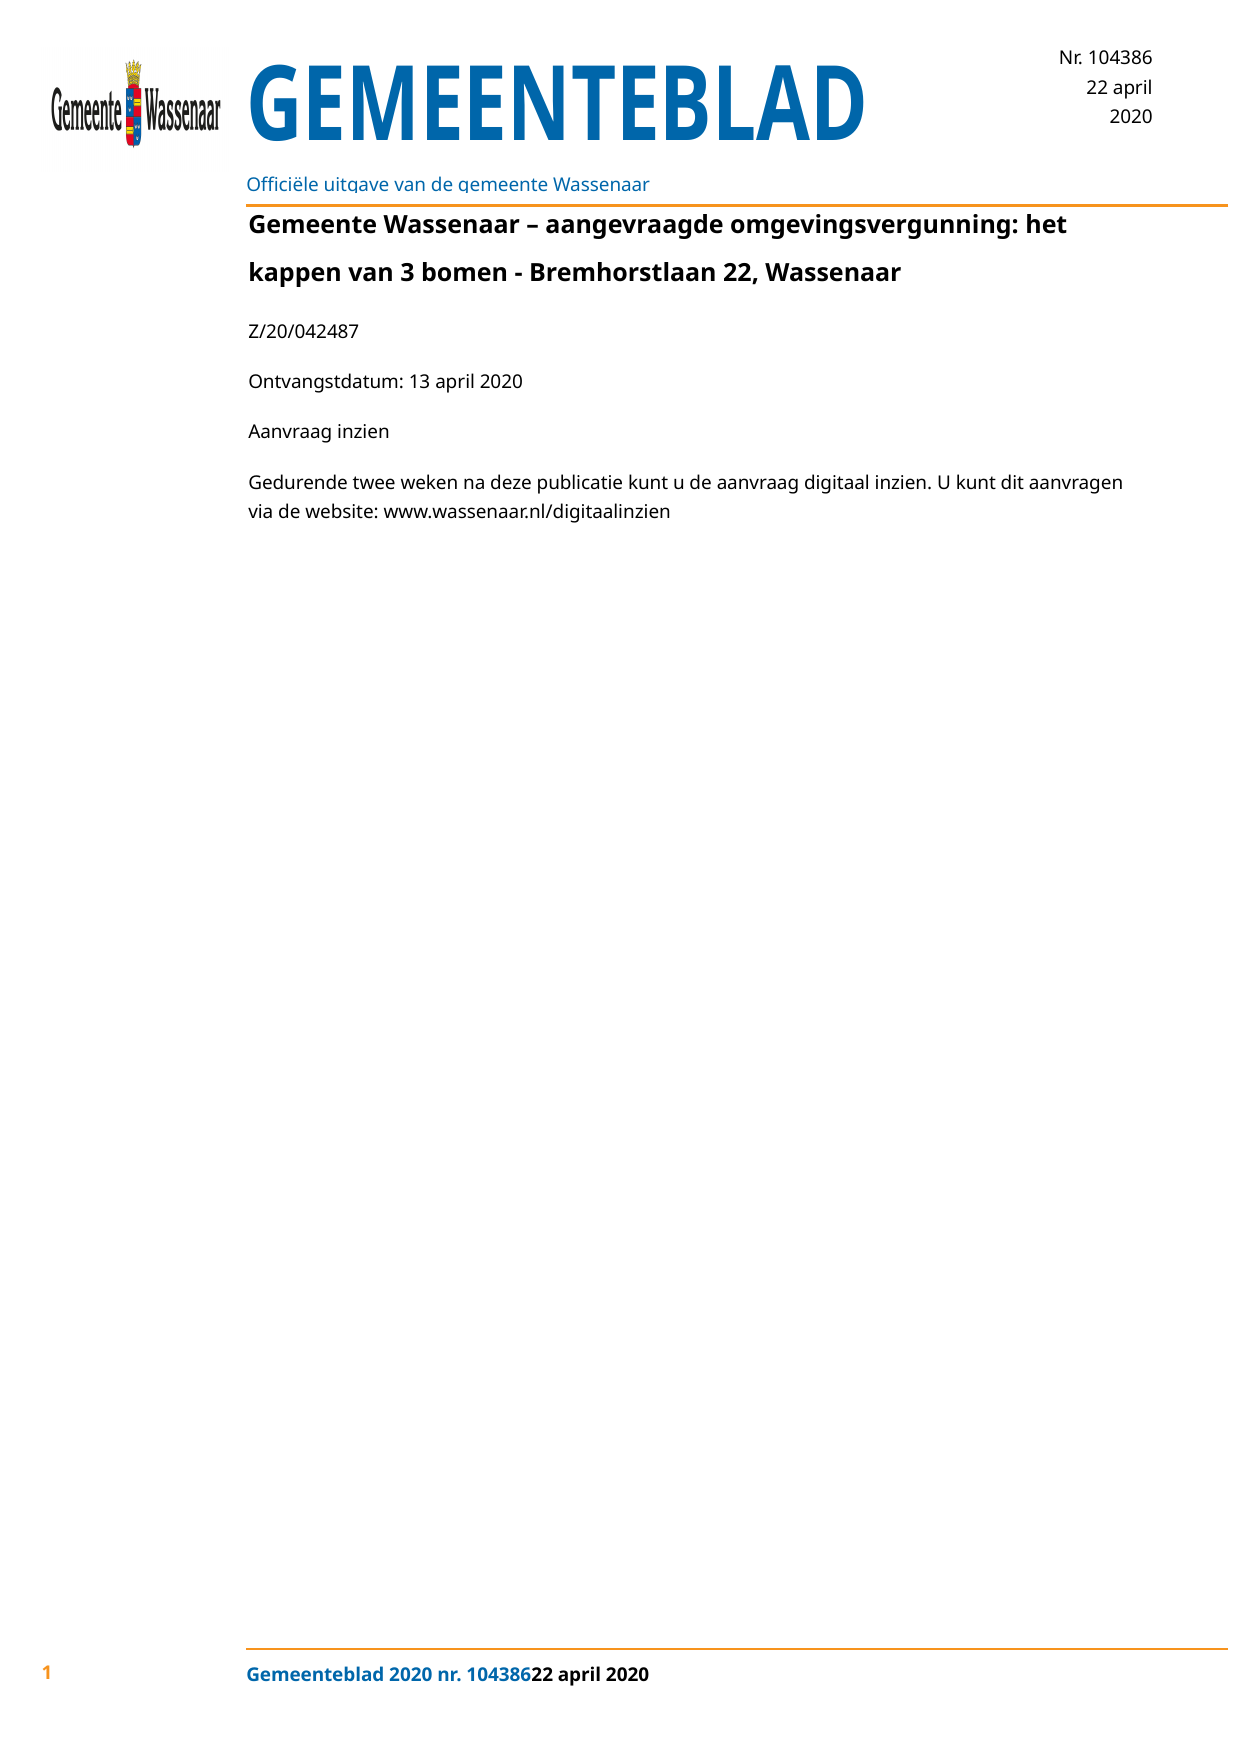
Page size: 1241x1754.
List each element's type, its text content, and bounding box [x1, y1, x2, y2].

picture [41, 47, 231, 172]
text Z/20/042487 [248, 318, 1152, 344]
text Gedurende twee weken na deze publicatie kunt u de aanvraag digitaal inzien. U kunt dit aanvragen via de website: www.wassenaar.nl/digitaalinzien [248, 469, 1152, 524]
text Aanvraag inzien [248, 419, 1152, 444]
text Ontvangstdatum: 13 april 2020 [248, 368, 1152, 394]
text Gemeente Wassenaar – aangevraagde omgevingsvergunning: het kappen van 3 bomen - Bremhorstlaan 22, Wassenaar [248, 207, 1152, 288]
